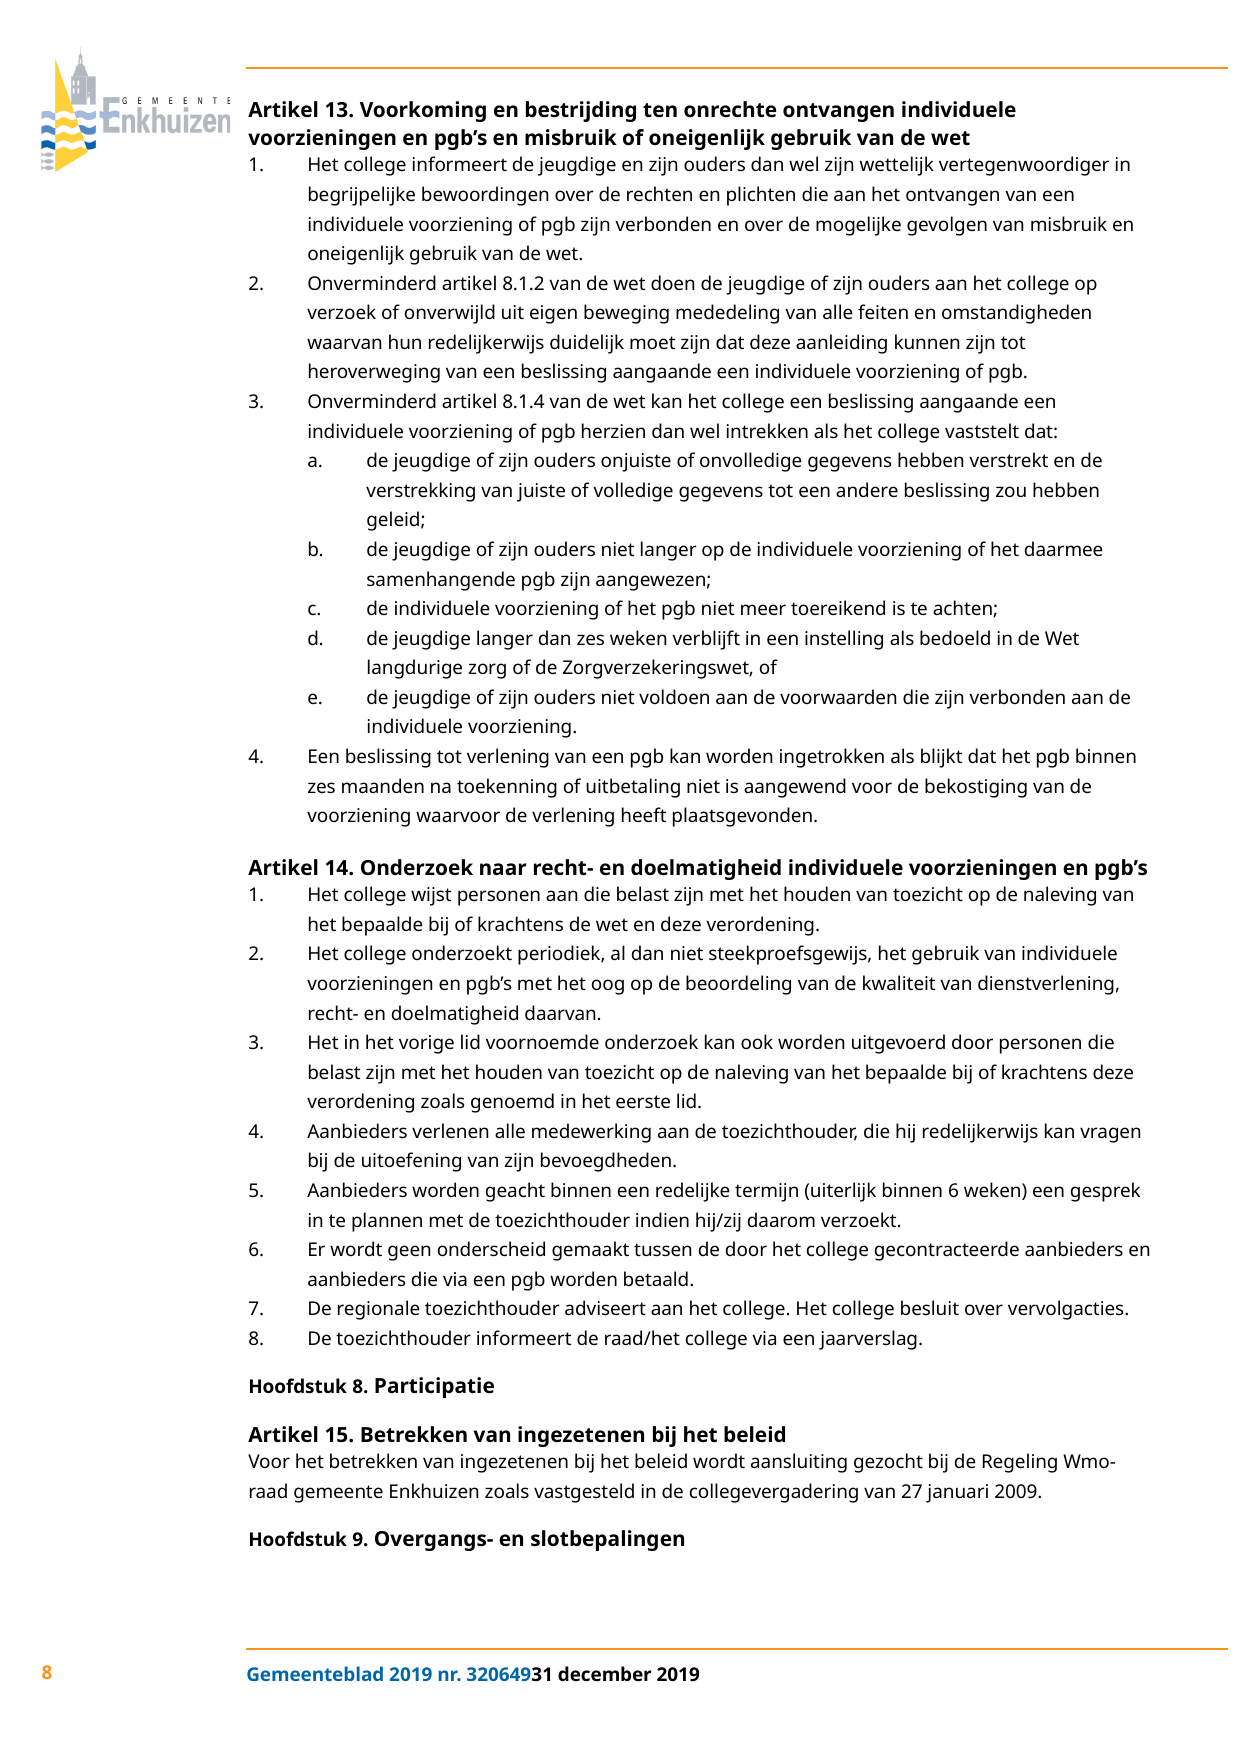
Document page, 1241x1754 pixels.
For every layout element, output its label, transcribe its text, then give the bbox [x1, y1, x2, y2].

list Onverminderd artikel 8.1.2 van de wet doen de jeugdige of zijn ouders aan het college op verzoek of onverwijld uit eigen beweging mededeling van alle feiten en omstandigheden waarvan hun redelijkerwijs duidelijk moet zijn dat deze aanleiding kunnen zijn tot heroverweging van een beslissing aangaande een individuele voorziening of pgb. [248, 270, 1152, 384]
list Er wordt geen onderscheid gemaakt tussen de door het college gecontracteerde aanbieders en aanbieders die via een pgb worden betaald. [248, 1236, 1152, 1292]
list de individuele voorziening of het pgb niet meer toereikend is te achten; [307, 595, 1152, 621]
list Aanbieders verlenen alle medewerking aan de toezichthouder, die hij redelijkerwijs kan vragen bij de uitoefening van zijn bevoegdheden. [248, 1118, 1152, 1173]
list de jeugdige of zijn ouders niet voldoen aan de voorwaarden die zijn verbonden aan de individuele voorziening. [307, 684, 1152, 739]
list Het college onderzoekt periodiek, al dan niet steekproefsgewijs, het gebruik van individuele voorzieningen en pgb’s met het oog op de beoordeling van de kwaliteit van dienstverlening, recht- en doelmatigheid daarvan. [248, 941, 1152, 1025]
text Artikel 14. Onderzoek naar recht- en doelmatigheid individuele voorzieningen en pgb’s [248, 853, 1152, 881]
list de jeugdige of zijn ouders onjuiste of onvolledige gegevens hebben verstrekt en de verstrekking van juiste of volledige gegevens tot een andere beslissing zou hebben geleid; [307, 447, 1152, 532]
text Hoofdstuk 8. Participatie [248, 1371, 1152, 1399]
list De regionale toezichthouder adviseert aan het college. Het college besluit over vervolgacties. [248, 1296, 1152, 1321]
text Hoofdstuk 9. Overgangs- en slotbepalingen [248, 1524, 1152, 1552]
list Aanbieders worden geacht binnen een redelijke termijn (uiterlijk binnen 6 weken) een gesprek in te plannen met de toezichthouder indien hij/zij daarom verzoekt. [248, 1177, 1152, 1232]
list De toezichthouder informeert de raad/het college via een jaarverslag. [248, 1325, 1152, 1351]
list de jeugdige of zijn ouders niet langer op de individuele voorziening of het daarmee samenhangende pgb zijn aangewezen; [307, 536, 1152, 592]
list Het college informeert de jeugdige en zijn ouders dan wel zijn wettelijk vertegenwoordiger in begrijpelijke bewoordingen over de rechten en plichten die aan het ontvangen van een individuele voorziening of pgb zijn verbonden en over de mogelijke gevolgen van misbruik en oneigenlijk gebruik van de wet. [248, 152, 1152, 266]
text Voor het betrekken van ingezetenen bij het beleid wordt aansluiting gezocht bij de Regeling Wmo-raad gemeente Enkhuizen zoals vastgesteld in de collegevergadering van 27 januari 2009. [248, 1448, 1152, 1504]
text Artikel 15. Betrekken van ingezetenen bij het beleid [248, 1420, 1152, 1448]
list Onverminderd artikel 8.1.4 van de wet kan het college een beslissing aangaande een individuele voorziening of pgb herzien dan wel intrekken als het college vaststelt dat: [248, 388, 1152, 444]
list de jeugdige langer dan zes weken verblijft in een instelling als bedoeld in de Wet langdurige zorg of de Zorgverzekeringswet, of [307, 625, 1152, 680]
list Het college wijst personen aan die belast zijn met het houden van toezicht op de naleving van het bepaalde bij of krachtens de wet en deze verordening. [248, 881, 1152, 937]
list Een beslissing tot verlening van een pgb kan worden ingetrokken als blijkt dat het pgb binnen zes maanden na toekenning of uitbetaling niet is aangewend voor de bekostiging van de voorziening waarvoor de verlening heeft plaatsgevonden. [248, 743, 1152, 828]
text Artikel 13. Voorkoming en bestrijding ten onrechte ontvangen individuele voorzieningen en pgb’s en misbruik of oneigenlijk gebruik van de wet [248, 95, 1152, 152]
list Het in het vorige lid voornoemde onderzoek kan ook worden uitgevoerd door personen die belast zijn met het houden van toezicht op de naleving van het bepaalde bij of krachtens deze verordening zoals genoemd in het eerste lid. [248, 1029, 1152, 1114]
picture [41, 47, 231, 172]
